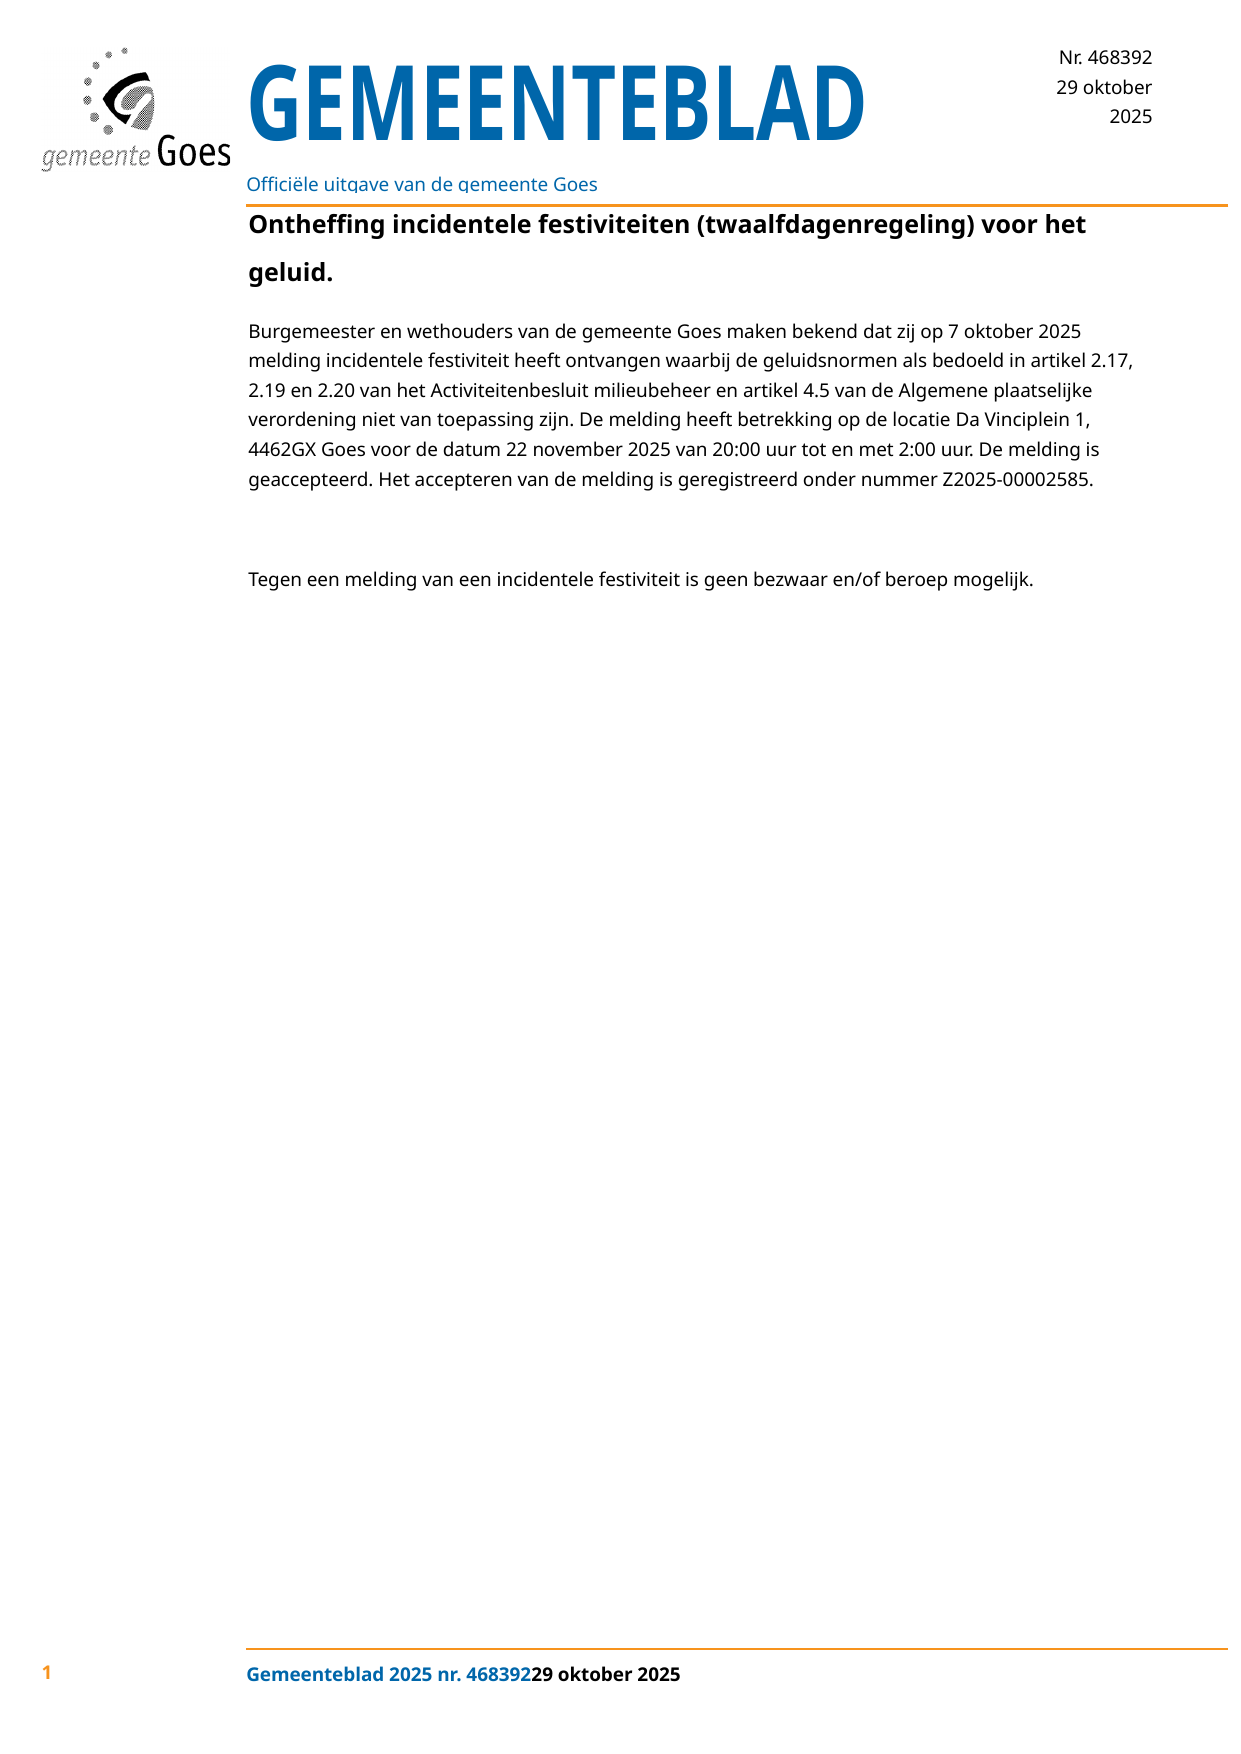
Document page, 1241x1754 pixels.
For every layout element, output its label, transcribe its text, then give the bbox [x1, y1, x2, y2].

text Tegen een melding van een incidentele festiviteit is geen bezwaar en/of beroep mogelijk. [248, 567, 1152, 592]
text Burgemeester en wethouders van de gemeente Goes maken bekend dat zij op 7 oktober 2025 melding incidentele festiviteit heeft ontvangen waarbij de geluidsnormen als bedoeld in artikel 2.17, 2.19 en 2.20 van het Activiteitenbesluit milieubeheer en artikel 4.5 van de Algemene plaatselijke verordening niet van toepassing zijn. De melding heeft betrekking op de locatie Da Vinciplein 1, 4462GX Goes voor de datum 22 november 2025 van 20:00 uur tot en met 2:00 uur. De melding is geaccepteerd. Het accepteren van de melding is geregistreerd onder nummer Z2025-00002585. [248, 318, 1152, 492]
text Ontheffing incidentele festiviteiten (twaalfdagenregeling) voor het geluid. [248, 207, 1152, 288]
picture [41, 47, 231, 172]
